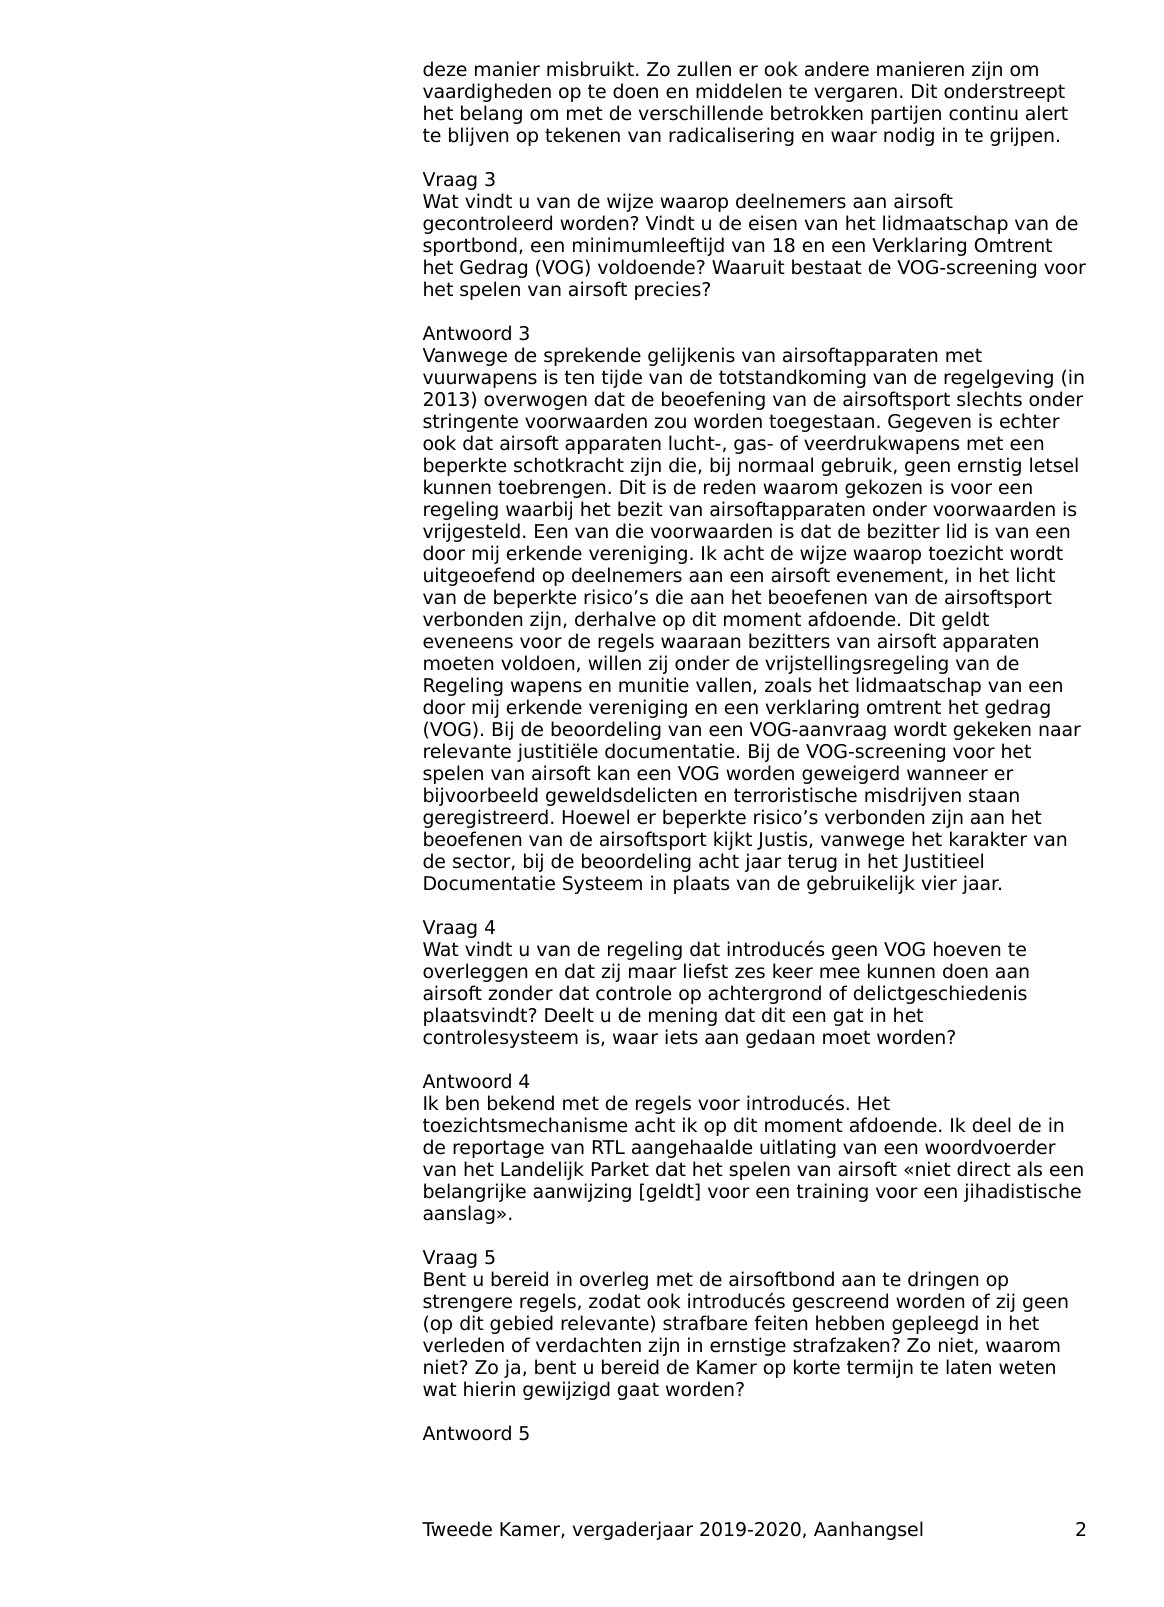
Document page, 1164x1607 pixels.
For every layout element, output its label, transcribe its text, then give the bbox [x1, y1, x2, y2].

text Antwoord 5 [422, 1423, 1087, 1445]
text Bent u bereid in overleg met de airsoftbond aan te dringen op strengere regels, zodat ook introducés gescreend worden of zij geen (op dit gebied relevante) strafbare feiten hebben gepleegd in het verleden of verdachten zijn in ernstige strafzaken? Zo niet, waarom niet? Zo ja, bent u bereid de Kamer op korte termijn te laten weten wat hierin gewijzigd gaat worden? [422, 1269, 1087, 1401]
text Wat vindt u van de wijze waarop deelnemers aan airsoft gecontroleerd worden? Vindt u de eisen van het lidmaatschap van de sportbond, een minimumleeftijd van 18 en een Verklaring Omtrent het Gedrag (VOG) voldoende? Waaruit bestaat de VOG-screening voor het spelen van airsoft precies? [422, 191, 1087, 301]
text Antwoord 3 [422, 323, 1087, 345]
text Vraag 5 [422, 1247, 1087, 1269]
text Vraag 3 [422, 169, 1087, 191]
text Wat vindt u van de regeling dat introducés geen VOG hoeven te overleggen en dat zij maar liefst zes keer mee kunnen doen aan airsoft zonder dat controle op achtergrond of delictgeschiedenis plaatsvindt? Deelt u de mening dat dit een gat in het controlesysteem is, waar iets aan gedaan moet worden? [422, 939, 1087, 1049]
text Antwoord 4 [422, 1071, 1087, 1093]
text Ik ben bekend met de regels voor introducés. Het toezichtsmechanisme acht ik op dit moment afdoende. Ik deel de in de reportage van RTL aangehaalde uitlating van een woordvoerder van het Landelijk Parket dat het spelen van airsoft «niet direct als een belangrijke aanwijzing [geldt] voor een training voor een jihadistische aanslag». [422, 1093, 1087, 1225]
text deze manier misbruikt. Zo zullen er ook andere manieren zijn om vaardigheden op te doen en middelen te vergaren. Dit onderstreept het belang om met de verschillende betrokken partijen continu alert te blijven op tekenen van radicalisering en waar nodig in te grijpen. [422, 59, 1087, 147]
text Vanwege de sprekende gelijkenis van airsoftapparaten met vuurwapens is ten tijde van de totstandkoming van de regelgeving (in 2013) overwogen dat de beoefening van de airsoftsport slechts onder stringente voorwaarden zou worden toegestaan. Gegeven is echter ook dat airsoft apparaten lucht-, gas- of veerdrukwapens met een beperkte schotkracht zijn die, bij normaal gebruik, geen ernstig letsel kunnen toebrengen. Dit is de reden waarom gekozen is voor een regeling waarbij het bezit van airsoftapparaten onder voorwaarden is vrijgesteld. Een van die voorwaarden is dat de bezitter lid is van een door mij erkende vereniging. Ik acht de wijze waarop toezicht wordt uitgeoefend op deelnemers aan een airsoft evenement, in het licht van de beperkte risico’s die aan het beoefenen van de airsoftsport verbonden zijn, derhalve op dit moment afdoende. Dit geldt eveneens voor de regels waaraan bezitters van airsoft apparaten moeten voldoen, willen zij onder de vrijstellingsregeling van de Regeling wapens en munitie vallen, zoals het lidmaatschap van een door mij erkende vereniging en een verklaring omtrent het gedrag (VOG). Bij de beoordeling van een VOG-aanvraag wordt gekeken naar relevante justitiële documentatie. Bij de VOG-screening voor het spelen van airsoft kan een VOG worden geweigerd wanneer er bijvoorbeeld geweldsdelicten en terroristische misdrijven staan geregistreerd. Hoewel er beperkte risico’s verbonden zijn aan het beoefenen van de airsoftsport kijkt Justis, vanwege het karakter van de sector, bij de beoordeling acht jaar terug in het Justitieel Documentatie Systeem in plaats van de gebruikelijk vier jaar. [422, 345, 1087, 895]
text Vraag 4 [422, 917, 1087, 939]
